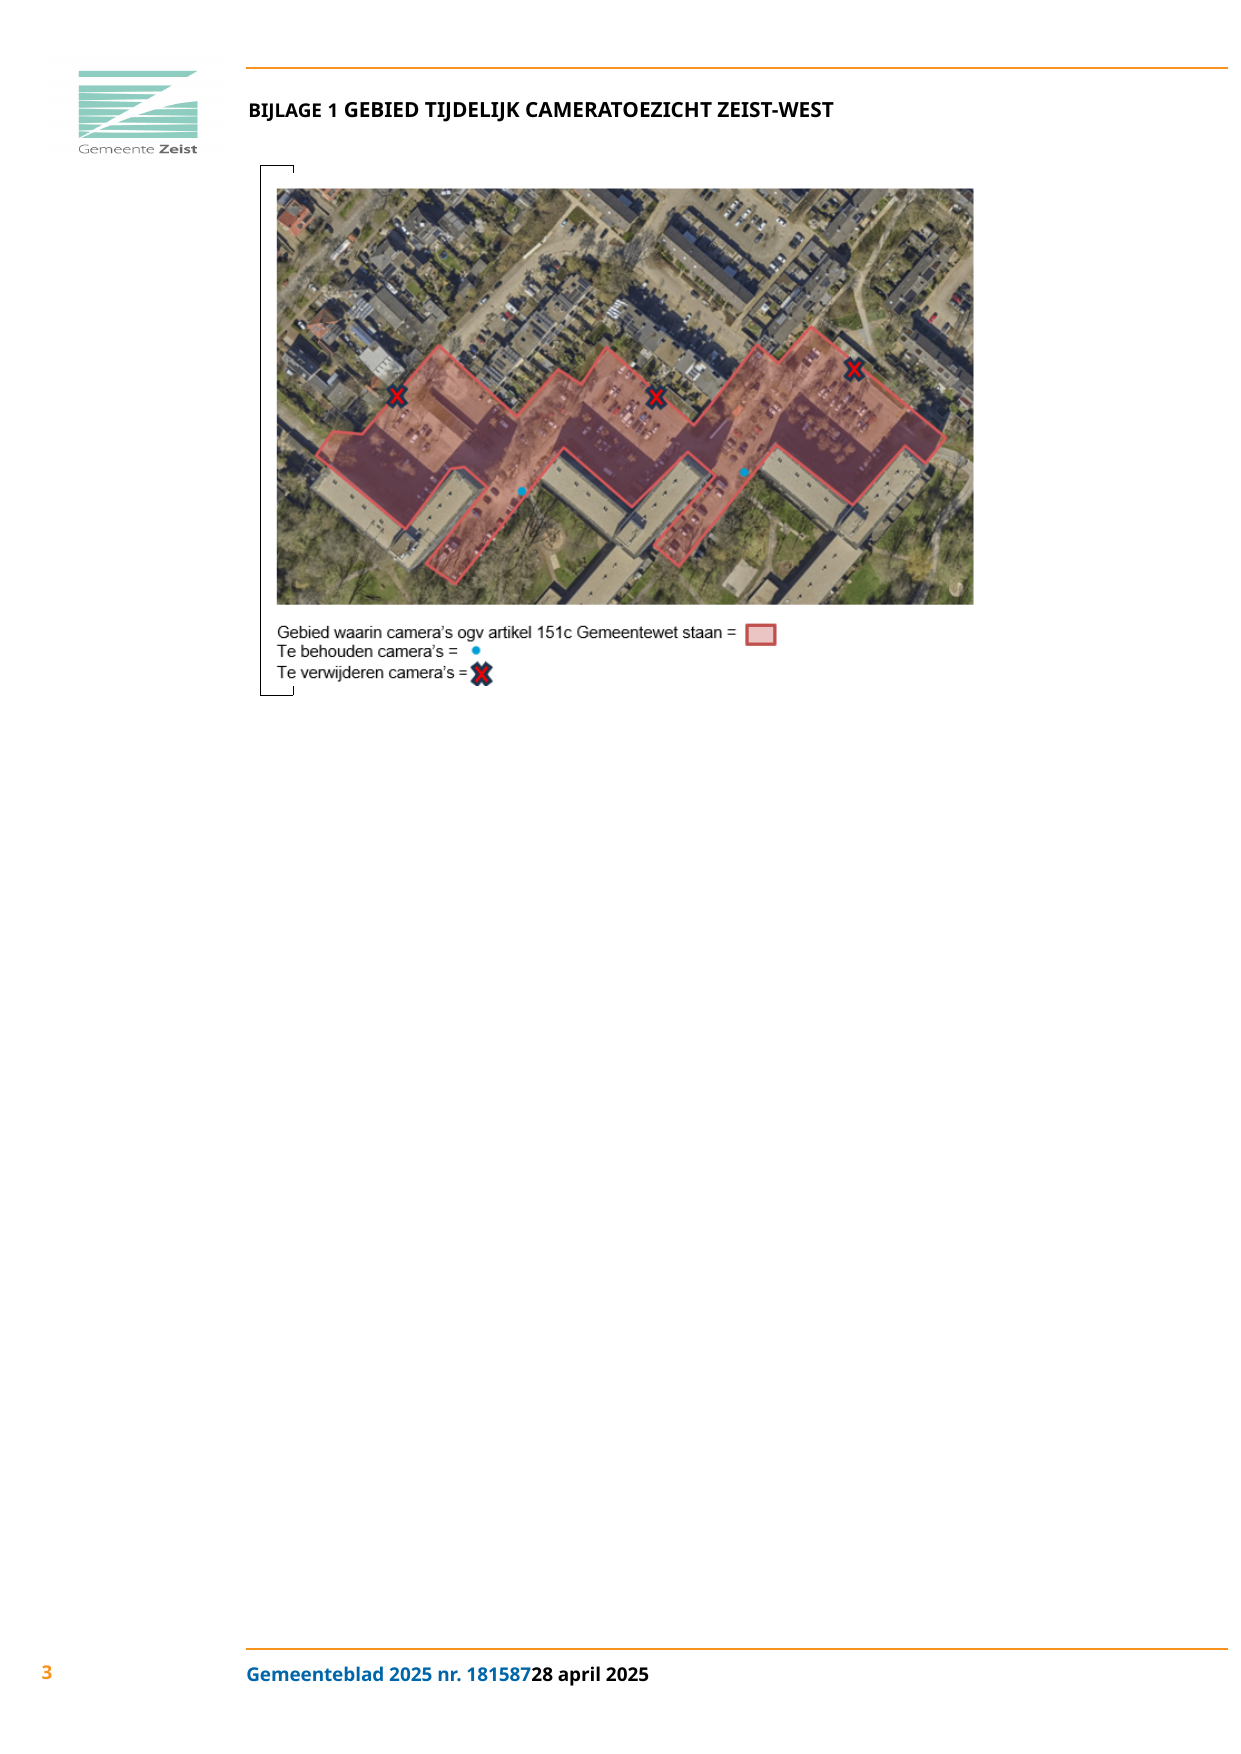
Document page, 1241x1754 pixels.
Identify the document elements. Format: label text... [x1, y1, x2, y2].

picture [268, 173, 978, 686]
text BIJLAGE 1 GEBIED TIJDELIJK CAMERATOEZICHT ZEIST-WEST [248, 95, 1152, 123]
picture [41, 47, 231, 172]
